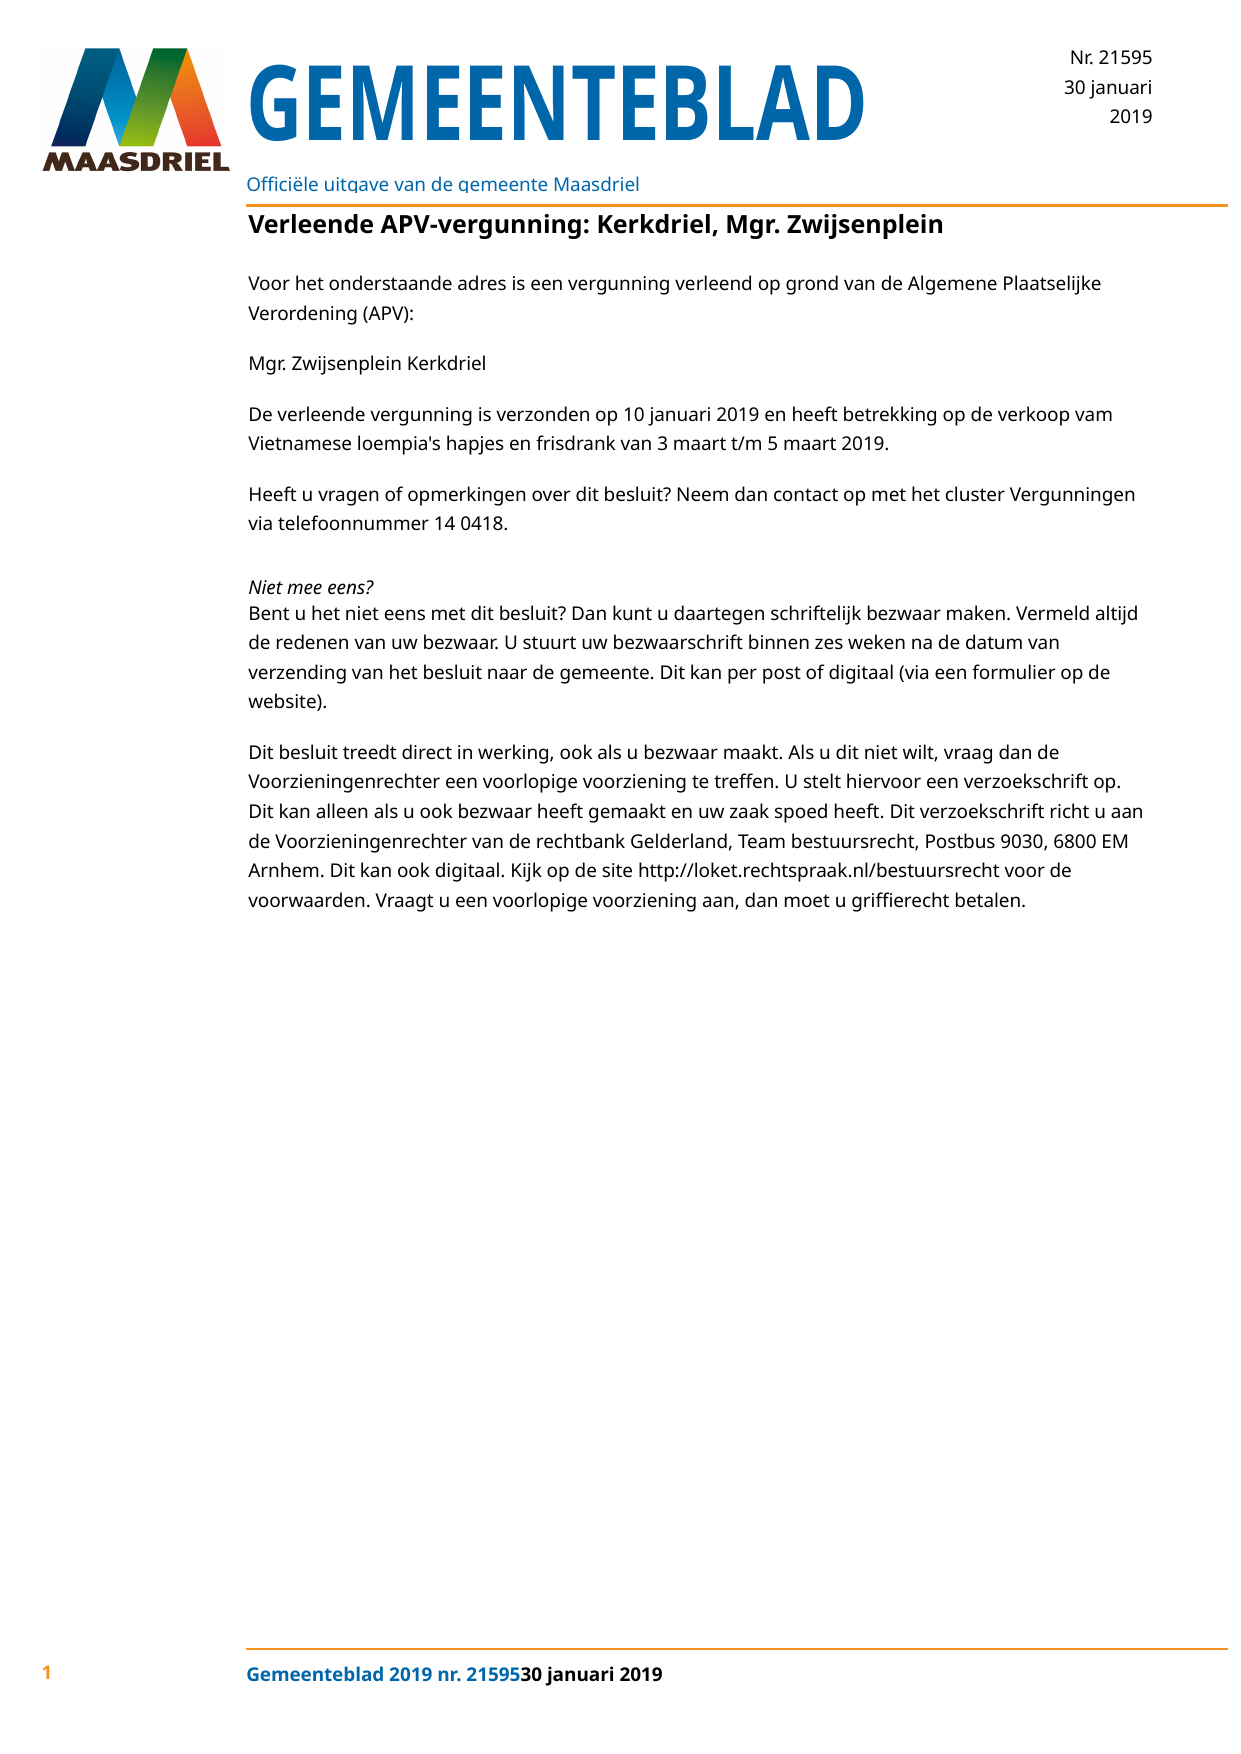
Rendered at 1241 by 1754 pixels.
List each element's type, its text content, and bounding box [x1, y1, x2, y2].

picture [41, 47, 231, 172]
text Niet mee eens? [248, 574, 1152, 600]
text Verleende APV-vergunning: Kerkdriel, Mgr. Zwijsenplein [248, 207, 1152, 241]
text Bent u het niet eens met dit besluit? Dan kunt u daartegen schriftelijk bezwaar maken. Vermeld altijd de redenen van uw bezwaar. U stuurt uw bezwaarschrift binnen zes weken na de datum van verzending van het besluit naar de gemeente. Dit kan per post of digitaal (via een formulier op de website). [248, 600, 1152, 714]
text Voor het onderstaande adres is een vergunning verleend op grond van de Algemene Plaatselijke Verordening (APV): [248, 270, 1152, 326]
text Mgr. Zwijsenplein Kerkdriel [248, 350, 1152, 376]
text Dit besluit treedt direct in werking, ook als u bezwaar maakt. Als u dit niet wilt, vraag dan de Voorzieningenrechter een voorlopige voorziening te treffen. U stelt hiervoor een verzoekschrift op. Dit kan alleen als u ook bezwaar heeft gemaakt en uw zaak spoed heeft. Dit verzoekschrift richt u aan de Voorzieningenrechter van de rechtbank Gelderland, Team bestuursrecht, Postbus 9030, 6800 EM Arnhem. Dit kan ook digitaal. Kijk op de site http://loket.rechtspraak.nl/bestuursrecht voor de voorwaarden. Vraagt u een voorlopige voorziening aan, dan moet u griffierecht betalen. [248, 739, 1152, 913]
text Heeft u vragen of opmerkingen over dit besluit? Neem dan contact op met het cluster Vergunningen via telefoonnummer 14 0418. [248, 481, 1152, 536]
text De verleende vergunning is verzonden op 10 januari 2019 en heeft betrekking op de verkoop vam Vietnamese loempia's hapjes en frisdrank van 3 maart t/m 5 maart 2019. [248, 401, 1152, 456]
